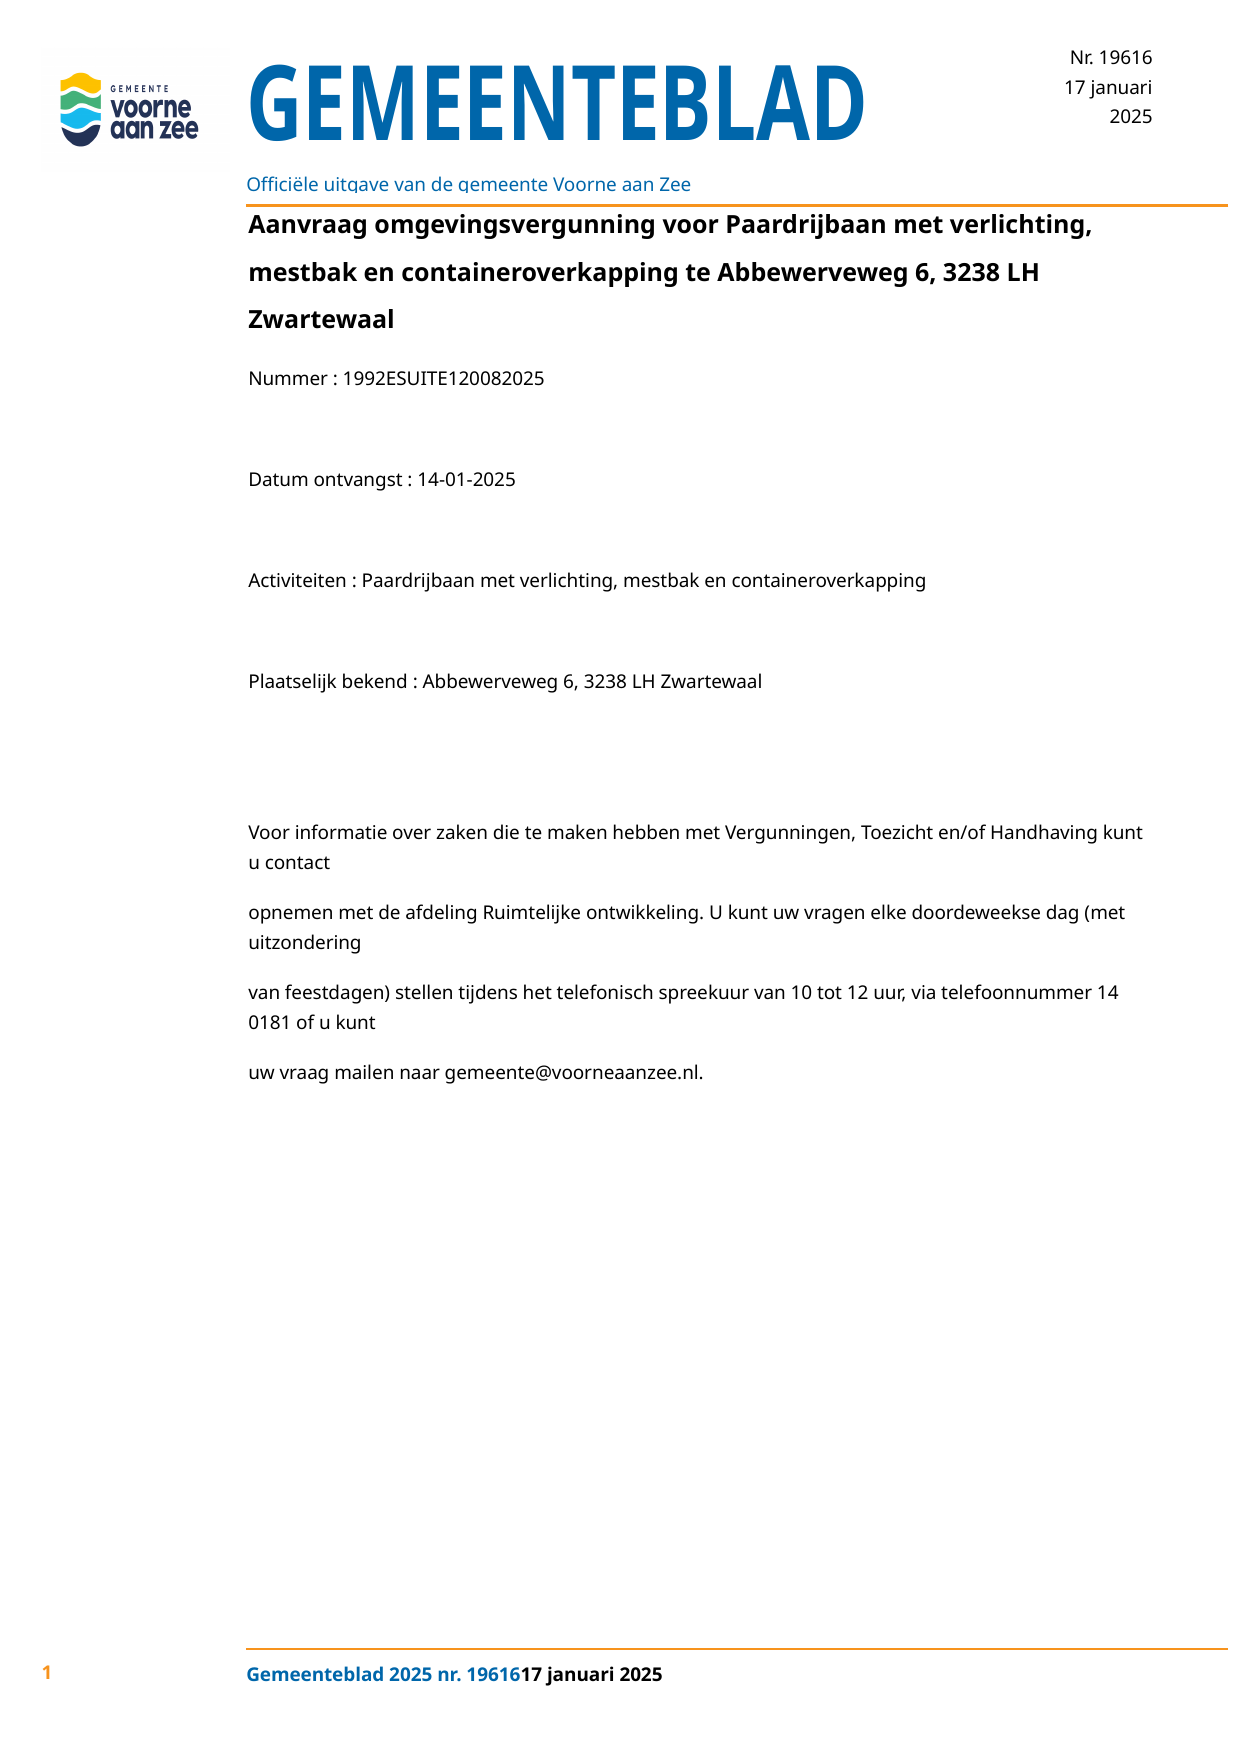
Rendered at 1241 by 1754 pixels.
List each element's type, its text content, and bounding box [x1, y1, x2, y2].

text Voor informatie over zaken die te maken hebben met Vergunningen, Toezicht en/of Handhaving kunt u contact [248, 819, 1152, 874]
text van feestdagen) stellen tijdens het telefonisch spreekuur van 10 tot 12 uur, via telefoonnummer 14 0181 of u kunt [248, 979, 1152, 1034]
picture [41, 47, 231, 172]
text Activiteiten : Paardrijbaan met verlichting, mestbak en containeroverkapping [248, 567, 1152, 593]
text uw vraag mailen naar gemeente@voorneaanzee.nl. [248, 1059, 1152, 1085]
text opnemen met de afdeling Ruimtelijke ontwikkeling. U kunt uw vragen elke doordeweekse dag (met uitzondering [248, 899, 1152, 954]
text Nummer : 1992ESUITE120082025 [248, 366, 1152, 391]
text Plaatselijk bekend : Abbewerveweg 6, 3238 LH Zwartewaal [248, 668, 1152, 694]
text Datum ontvangst : 14-01-2025 [248, 466, 1152, 492]
text Aanvraag omgevingsvergunning voor Paardrijbaan met verlichting, mestbak en containeroverkapping te Abbewerveweg 6, 3238 LH Zwartewaal [248, 207, 1152, 336]
